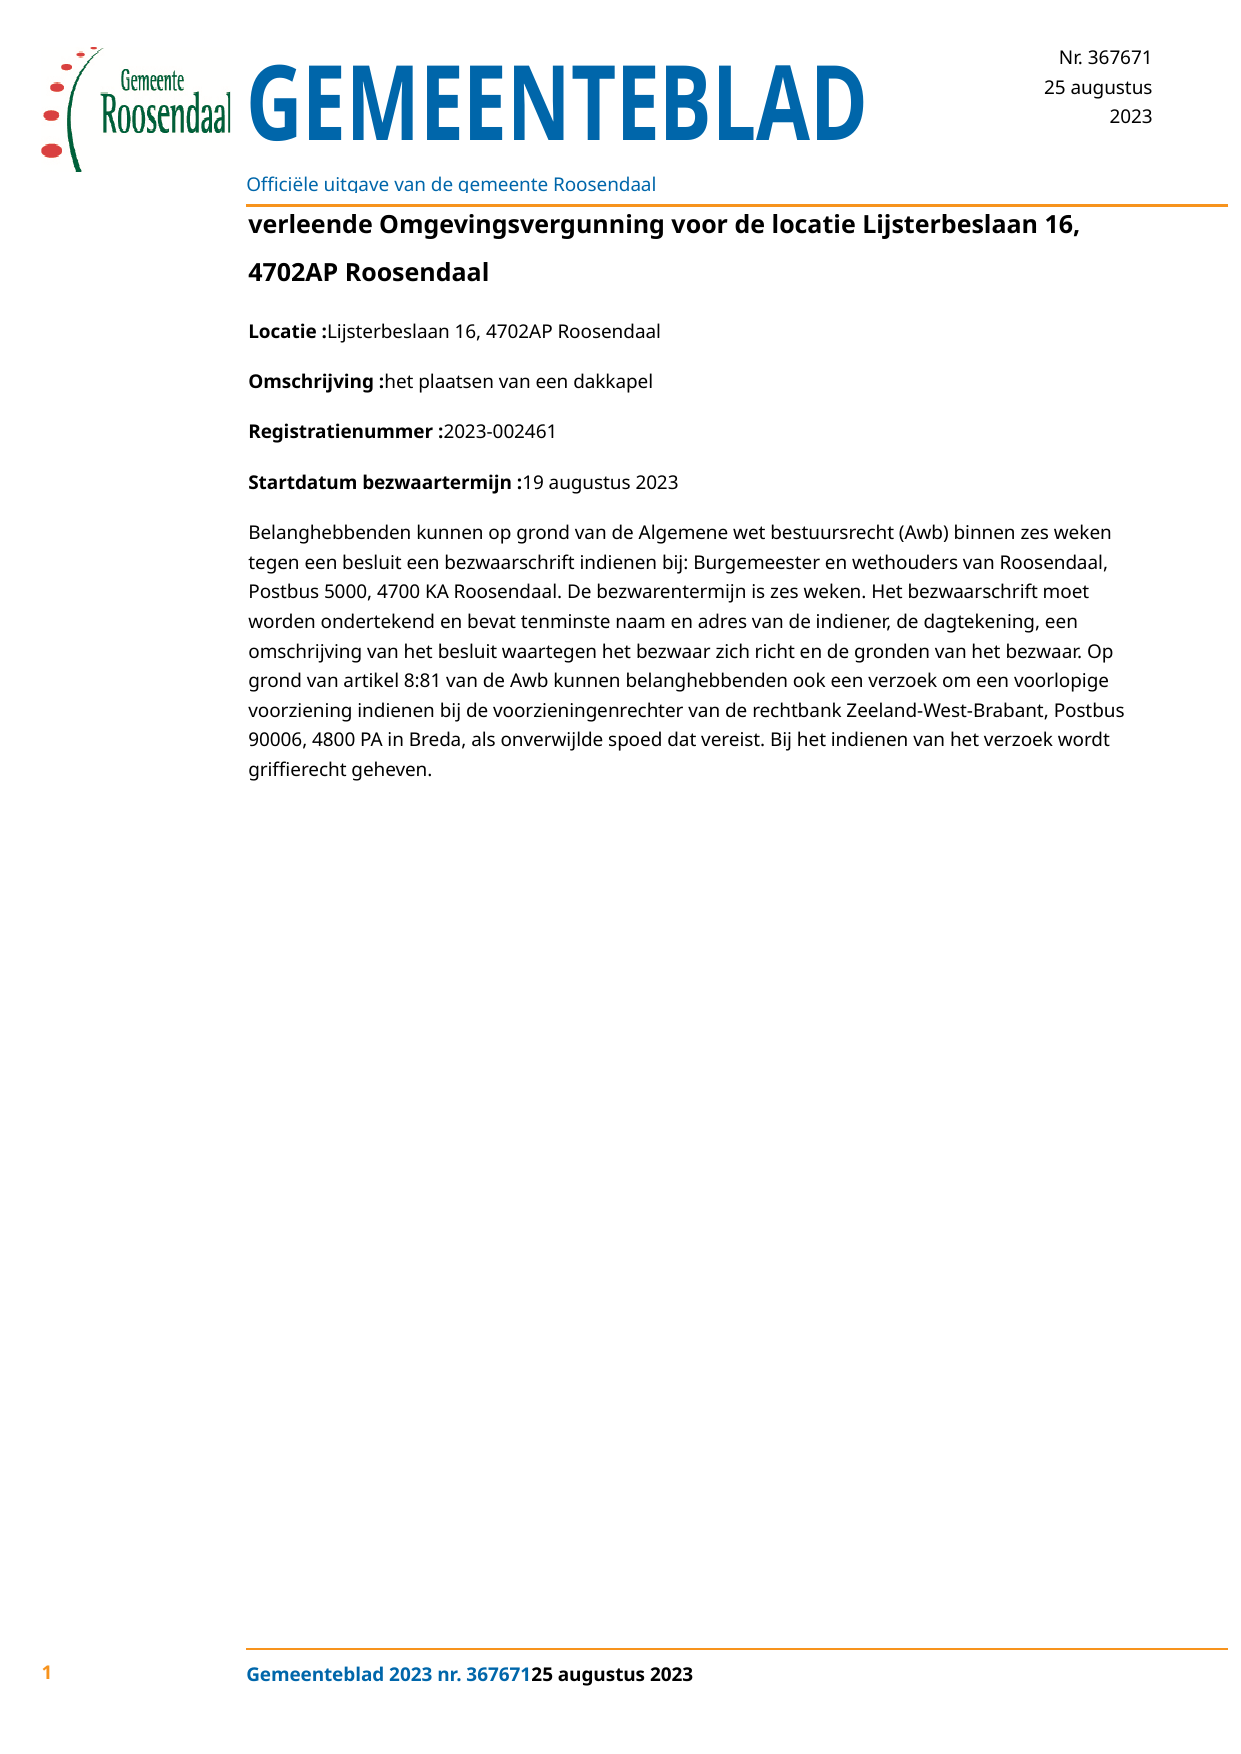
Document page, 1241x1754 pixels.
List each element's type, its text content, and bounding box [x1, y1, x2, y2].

text verleende Omgevingsvergunning voor de locatie Lijsterbeslaan 16, 4702AP Roosendaal [248, 207, 1152, 288]
picture [41, 47, 231, 172]
text Omschrijving :het plaatsen van een dakkapel [248, 368, 1152, 394]
text Belanghebbenden kunnen op grond van de Algemene wet bestuursrecht (Awb) binnen zes weken tegen een besluit een bezwaarschrift indienen bij: Burgemeester en wethouders van Roosendaal, Postbus 5000, 4700 KA Roosendaal. De bezwarentermijn is zes weken. Het bezwaarschrift moet worden ondertekend en bevat tenminste naam en adres van de indiener, de dagtekening, een omschrijving van het besluit waartegen het bezwaar zich richt en de gronden van het bezwaar. Op grond van artikel 8:81 van de Awb kunnen belanghebbenden ook een verzoek om een voorlopige voorziening indienen bij de voorzieningenrechter van de rechtbank Zeeland-West-Brabant, Postbus 90006, 4800 PA in Breda, als onverwijlde spoed dat vereist. Bij het indienen van het verzoek wordt griffierecht geheven. [248, 519, 1152, 782]
text Locatie :Lijsterbeslaan 16, 4702AP Roosendaal [248, 318, 1152, 344]
text Startdatum bezwaartermijn :19 augustus 2023 [248, 469, 1152, 495]
text Registratienummer :2023-002461 [248, 419, 1152, 444]
